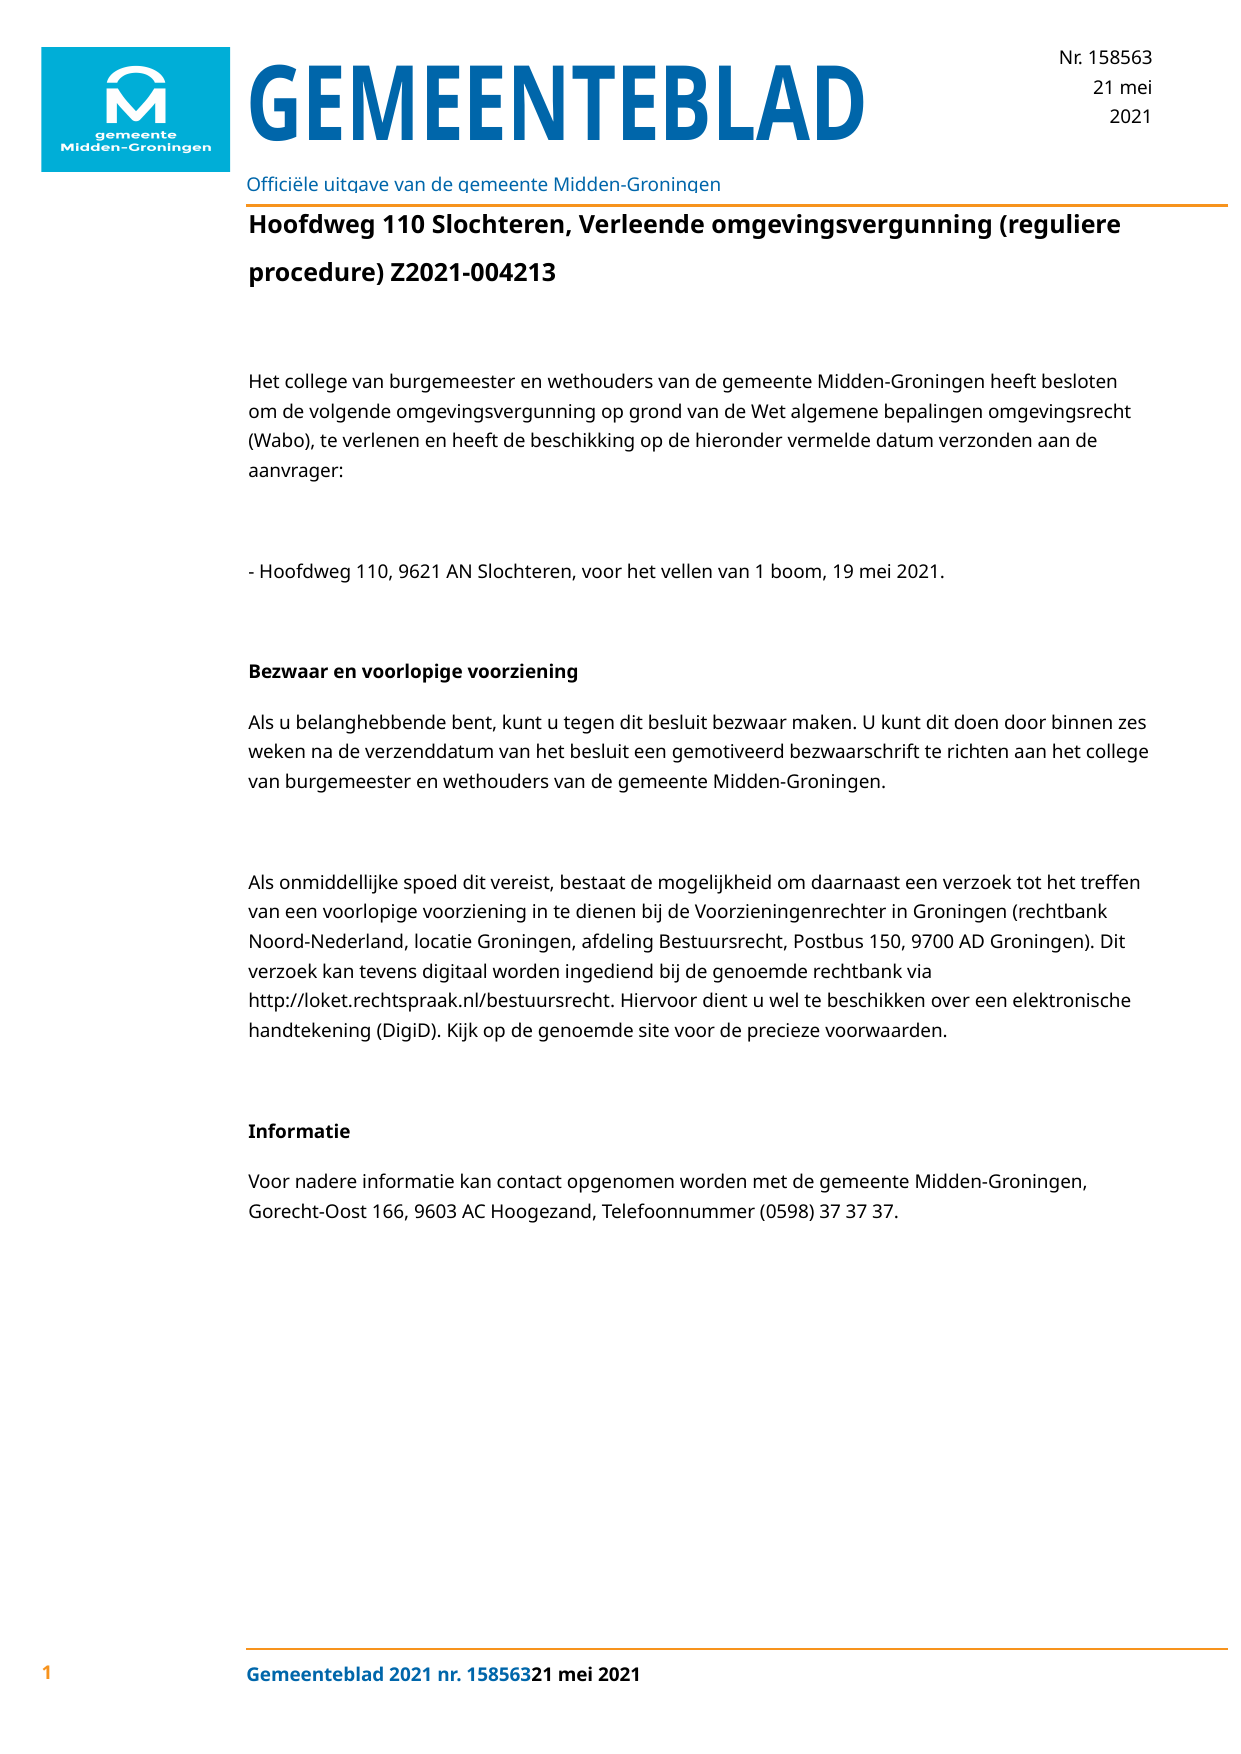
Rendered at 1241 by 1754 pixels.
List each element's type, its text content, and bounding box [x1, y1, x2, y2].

text Bezwaar en voorlopige voorziening [248, 659, 1152, 684]
text Hoofdweg 110 Slochteren, Verleende omgevingsvergunning (reguliere procedure) Z2021-004213 [248, 207, 1152, 288]
picture [107, 89, 165, 122]
picture [108, 66, 164, 82]
text - Hoofdweg 110, 9621 AN Slochteren, voor het vellen van 1 boom, 19 mei 2021. [248, 558, 1152, 584]
text Als onmiddellijke spoed dit vereist, bestaat de mogelijkheid om daarnaast een verzoek tot het treffen van een voorlopige voorziening in te dienen bij de Voorzieningenrechter in Groningen (rechtbank Noord-Nederland, locatie Groningen, afdeling Bestuursrecht, Postbus 150, 9700 AD Groningen). Dit verzoek kan tevens digitaal worden ingediend bij de genoemde rechtbank via http://loket.rechtspraak.nl/bestuursrecht. Hiervoor dient u wel te beschikken over een elektronische handtekening (DigiD). Kijk op de genoemde site voor de precieze voorwaarden. [248, 869, 1152, 1043]
picture [184, 146, 190, 153]
text Het college van burgemeester en wethouders van de gemeente Midden-Groningen heeft besloten om de volgende omgevingsvergunning op grond van de Wet algemene bepalingen omgevingsrecht (Wabo), te verlenen en heeft de beschikking op de hieronder vermelde datum verzonden aan de aanvrager: [248, 368, 1152, 483]
text Als u belanghebbende bent, kunt u tegen dit besluit bezwaar maken. U kunt dit doen door binnen zes weken na de verzenddatum van het besluit een gemotiveerd bezwaarschrift te richten aan het college van burgemeester en wethouders van de gemeente Midden-Groningen. [248, 709, 1152, 794]
text Voor nadere informatie kan contact opgenomen worden met de gemeente Midden-Groningen, Gorecht-Oost 166, 9603 AC Hoogezand, Telefoonnummer (0598) 37 37 37. [248, 1168, 1152, 1224]
text Informatie [248, 1118, 1152, 1144]
